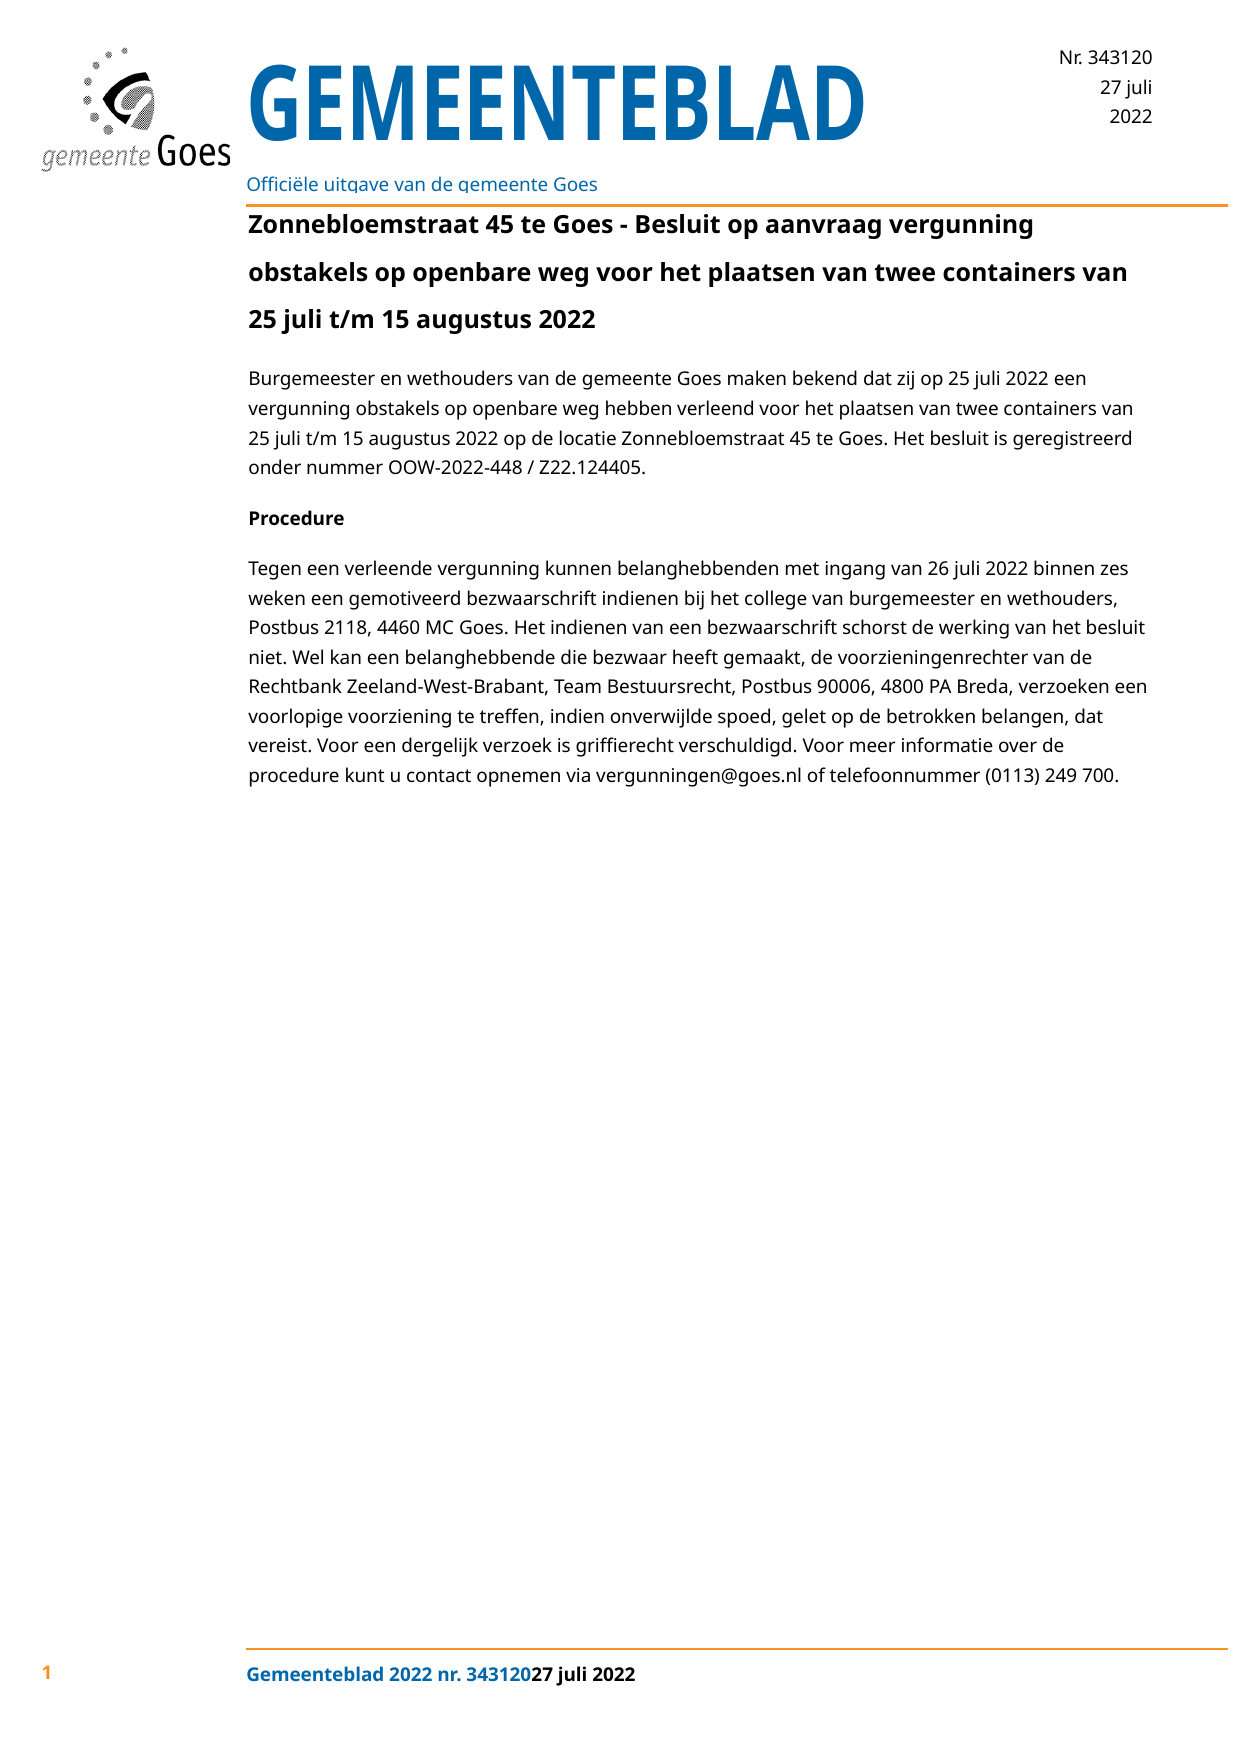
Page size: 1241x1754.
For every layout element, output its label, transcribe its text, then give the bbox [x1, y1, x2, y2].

text Tegen een verleende vergunning kunnen belanghebbenden met ingang van 26 juli 2022 binnen zes weken een gemotiveerd bezwaarschrift indienen bij het college van burgemeester en wethouders, Postbus 2118, 4460 MC Goes. Het indienen van een bezwaarschrift schorst de werking van het besluit niet. Wel kan een belanghebbende die bezwaar heeft gemaakt, de voorzieningenrechter van de Rechtbank Zeeland-West-Brabant, Team Bestuursrecht, Postbus 90006, 4800 PA Breda, verzoeken een voorlopige voorziening te treffen, indien onverwijlde spoed, gelet op de betrokken belangen, dat vereist. Voor een dergelijk verzoek is griffierecht verschuldigd. Voor meer informatie over de procedure kunt u contact opnemen via vergunningen@goes.nl of telefoonnummer (0113) 249 700. [248, 555, 1152, 788]
text Procedure [248, 505, 1152, 530]
picture [41, 47, 231, 172]
text Burgemeester en wethouders van de gemeente Goes maken bekend dat zij op 25 juli 2022 een vergunning obstakels op openbare weg hebben verleend voor het plaatsen van twee containers van 25 juli t/m 15 augustus 2022 op de locatie Zonnebloemstraat 45 te Goes. Het besluit is geregistreerd onder nummer OOW-2022-448 / Z22.124405. [248, 366, 1152, 480]
text Zonnebloemstraat 45 te Goes - Besluit op aanvraag vergunning obstakels op openbare weg voor het plaatsen van twee containers van 25 juli t/m 15 augustus 2022 [248, 207, 1152, 336]
